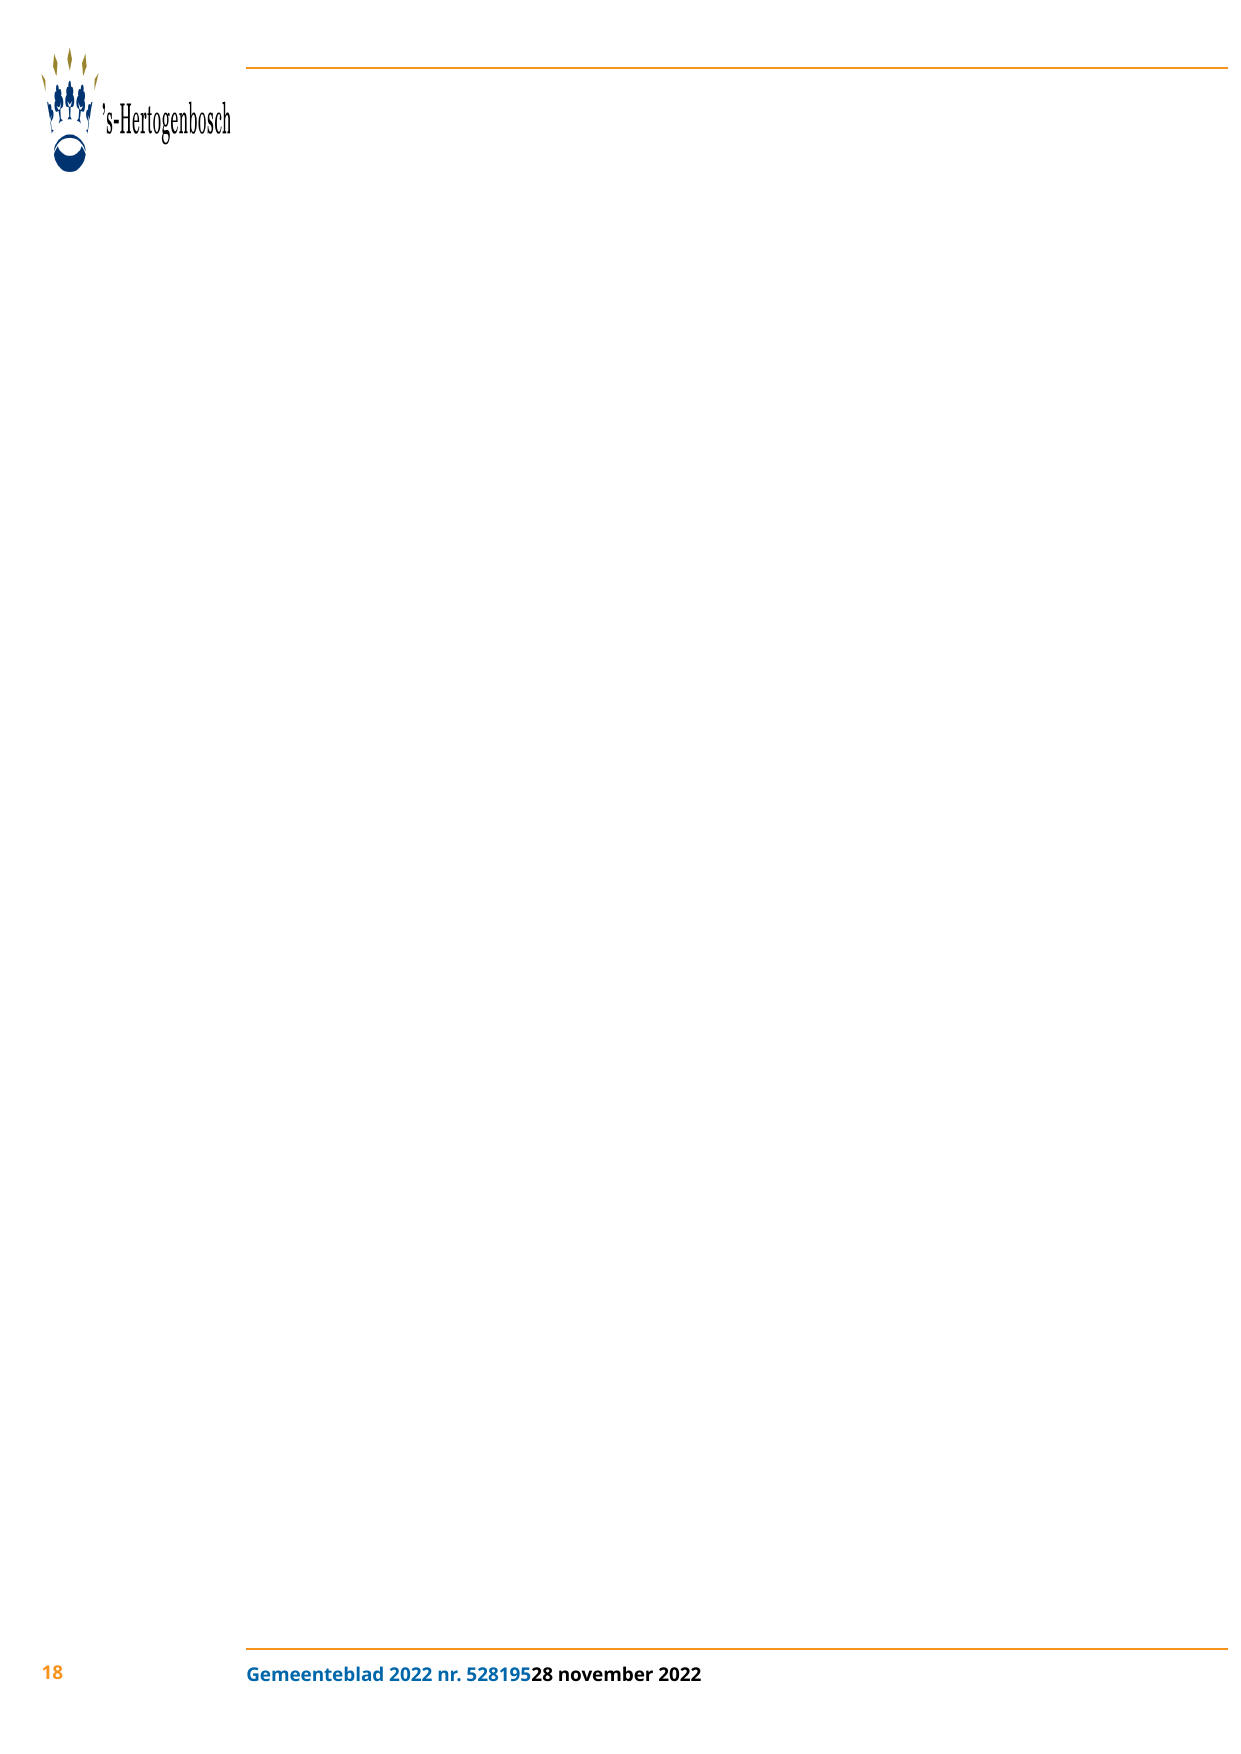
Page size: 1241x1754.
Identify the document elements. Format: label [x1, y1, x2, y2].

picture [41, 47, 231, 172]
